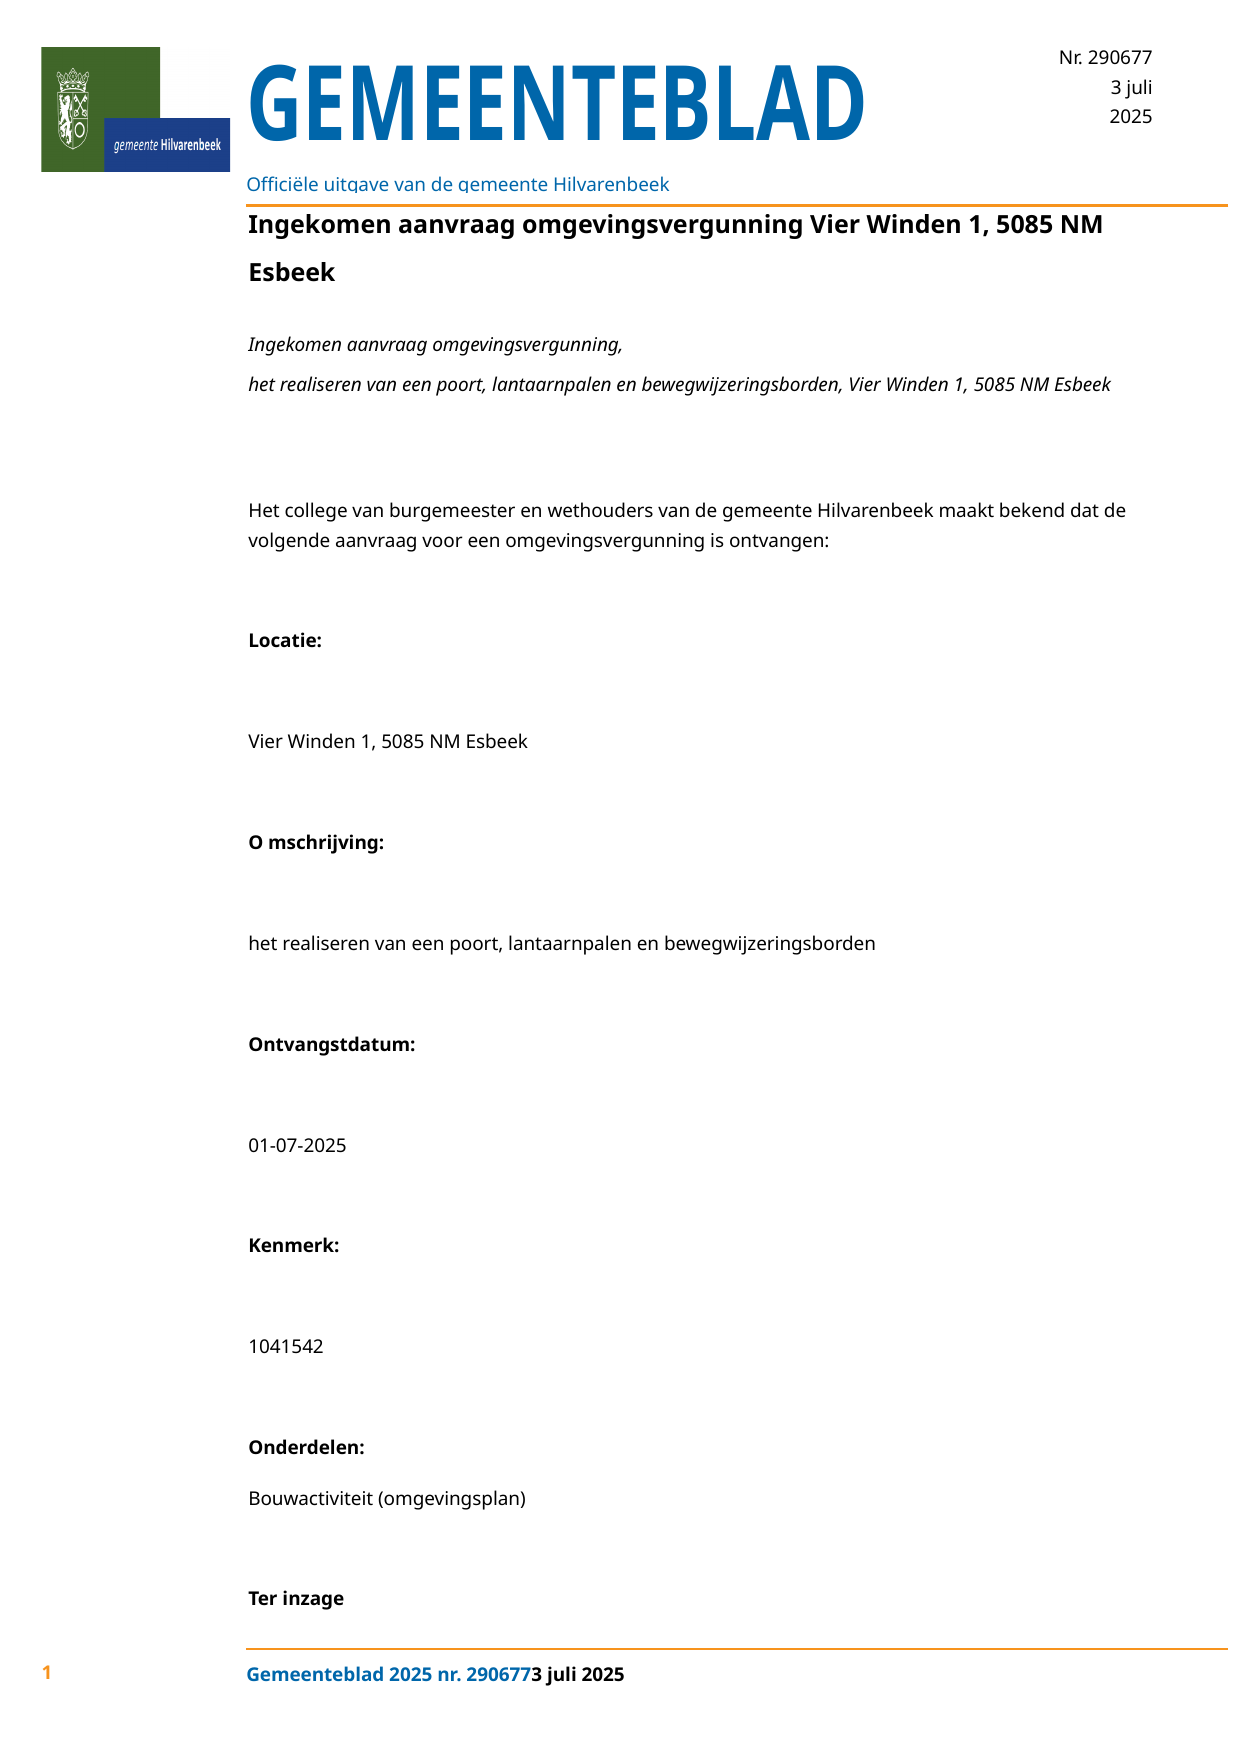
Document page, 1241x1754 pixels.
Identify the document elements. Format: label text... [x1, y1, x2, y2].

text 1041542 [248, 1333, 1152, 1359]
text Onderdelen: [248, 1434, 1152, 1460]
text Ingekomen aanvraag omgevingsvergunning, [248, 331, 1152, 357]
text Het college van burgemeester en wethouders van de gemeente Hilvarenbeek maakt bekend dat de volgende aanvraag voor een omgevingsvergunning is ontvangen: [248, 497, 1152, 553]
text Ontvangstdatum: [248, 1031, 1152, 1057]
text Ter inzage [248, 1586, 1152, 1611]
text het realiseren van een poort, lantaarnpalen en bewegwijzeringsborden, Vier Winden 1, 5085 NM Esbeek [248, 371, 1152, 396]
text Locatie: [248, 628, 1152, 653]
text Bouwactiviteit (omgevingsplan) [248, 1485, 1152, 1511]
text Ingekomen aanvraag omgevingsvergunning Vier Winden 1, 5085 NM Esbeek [248, 207, 1152, 288]
text het realiseren van een poort, lantaarnpalen en bewegwijzeringsborden [248, 930, 1152, 956]
text O mschrijving: [248, 829, 1152, 855]
picture [41, 47, 231, 172]
text 01-07-2025 [248, 1132, 1152, 1158]
text Vier Winden 1, 5085 NM Esbeek [248, 728, 1152, 754]
text Kenmerk: [248, 1233, 1152, 1258]
